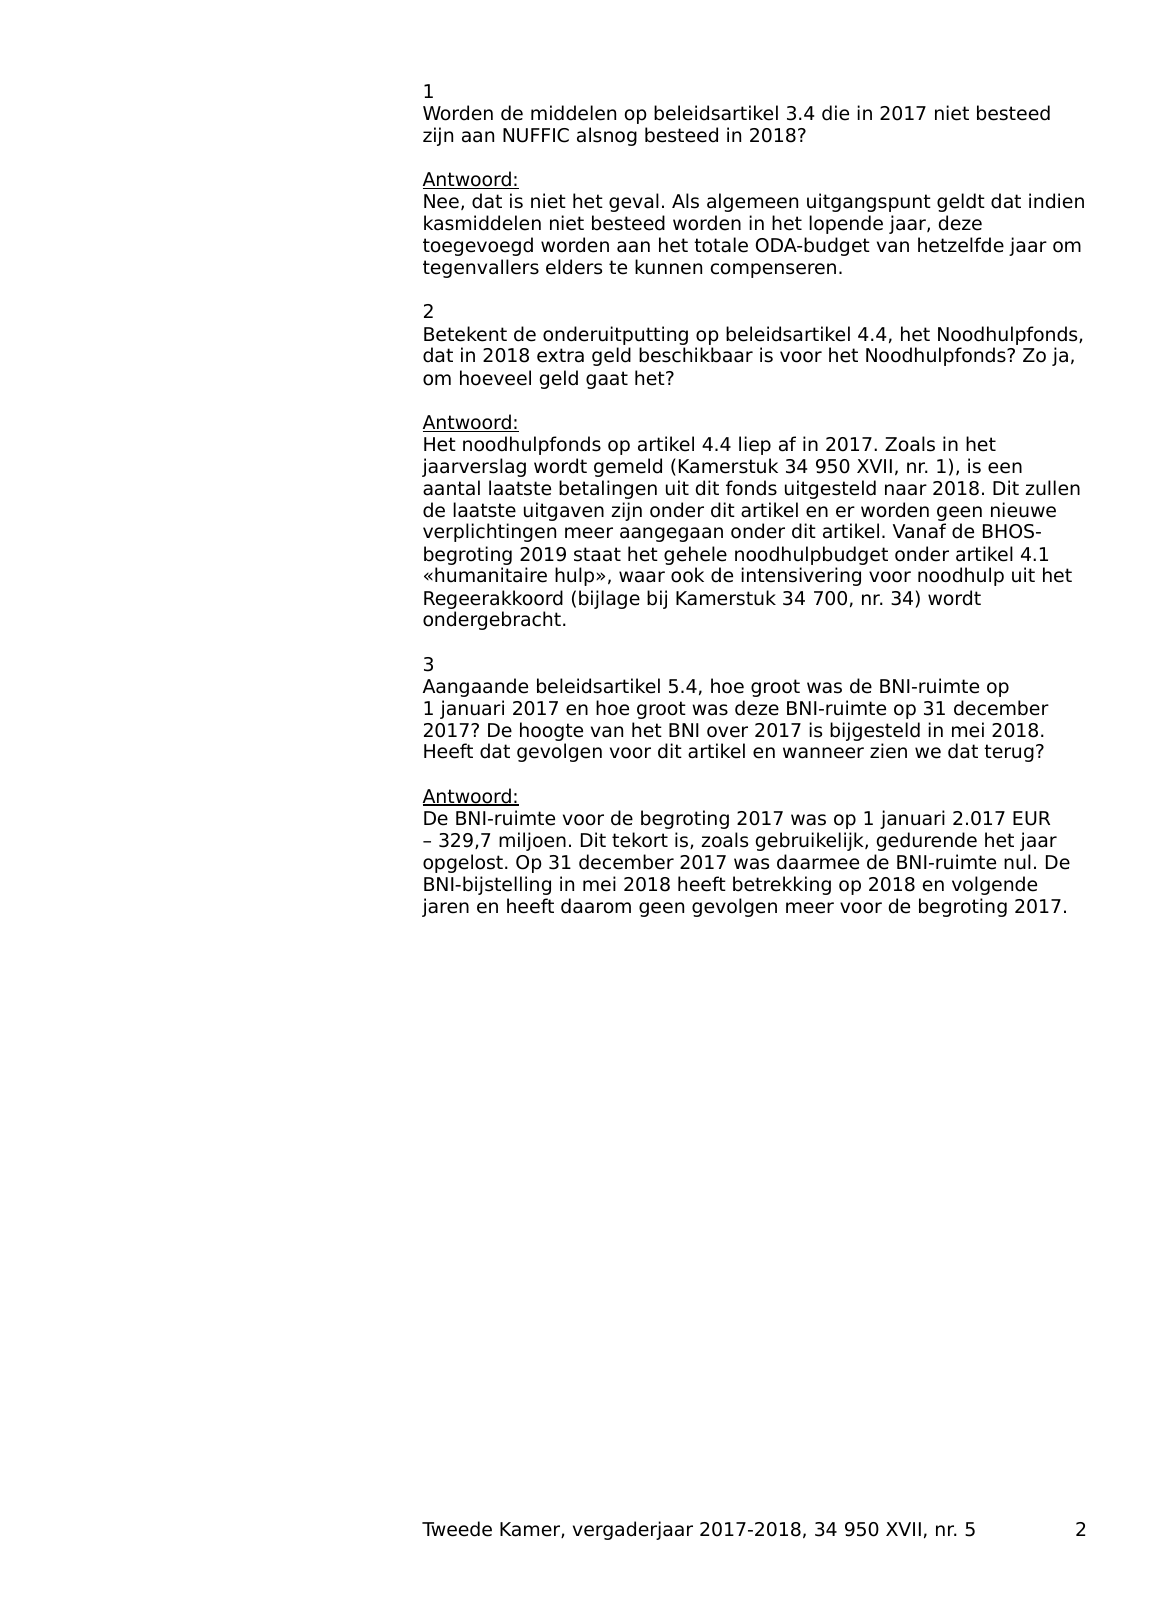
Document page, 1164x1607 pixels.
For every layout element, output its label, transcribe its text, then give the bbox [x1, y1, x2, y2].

text Nee, dat is niet het geval. Als algemeen uitgangspunt geldt dat indien kasmiddelen niet besteed worden in het lopende jaar, deze toegevoegd worden aan het totale ODA-budget van hetzelfde jaar om tegenvallers elders te kunnen compenseren. [422, 191, 1087, 279]
text 3 [422, 653, 1087, 676]
text 2 [422, 301, 1087, 323]
text 1 [422, 81, 1087, 103]
text Antwoord: [422, 786, 1087, 808]
text Antwoord: [422, 412, 1087, 433]
text Antwoord: [422, 169, 1087, 191]
text Betekent de onderuitputting op beleidsartikel 4.4, het Noodhulpfonds, dat in 2018 extra geld beschikbaar is voor het Noodhulpfonds? Zo ja, om hoeveel geld gaat het? [422, 323, 1087, 389]
text Het noodhulpfonds op artikel 4.4 liep af in 2017. Zoals in het jaarverslag wordt gemeld (Kamerstuk 34 950 XVII, nr. 1), is een aantal laatste betalingen uit dit fonds uitgesteld naar 2018. Dit zullen de laatste uitgaven zijn onder dit artikel en er worden geen nieuwe verplichtingen meer aangegaan onder dit artikel. Vanaf de BHOS-begroting 2019 staat het gehele noodhulpbudget onder artikel 4.1 «humanitaire hulp», waar ook de intensivering voor noodhulp uit het Regeerakkoord (bijlage bij Kamerstuk 34 700, nr. 34) wordt ondergebracht. [422, 433, 1087, 631]
text Worden de middelen op beleidsartikel 3.4 die in 2017 niet besteed zijn aan NUFFIC alsnog besteed in 2018? [422, 103, 1087, 147]
text De BNI-ruimte voor de begroting 2017 was op 1 januari 2.017 EUR – 329,7 miljoen. Dit tekort is, zoals gebruikelijk, gedurende het jaar opgelost. Op 31 december 2017 was daarmee de BNI-ruimte nul. De BNI-bijstelling in mei 2018 heeft betrekking op 2018 en volgende jaren en heeft daarom geen gevolgen meer voor de begroting 2017. [422, 808, 1087, 917]
text Aangaande beleidsartikel 5.4, hoe groot was de BNI-ruimte op 1 januari 2017 en hoe groot was deze BNI-ruimte op 31 december 2017? De hoogte van het BNI over 2017 is bijgesteld in mei 2018. Heeft dat gevolgen voor dit artikel en wanneer zien we dat terug? [422, 676, 1087, 763]
